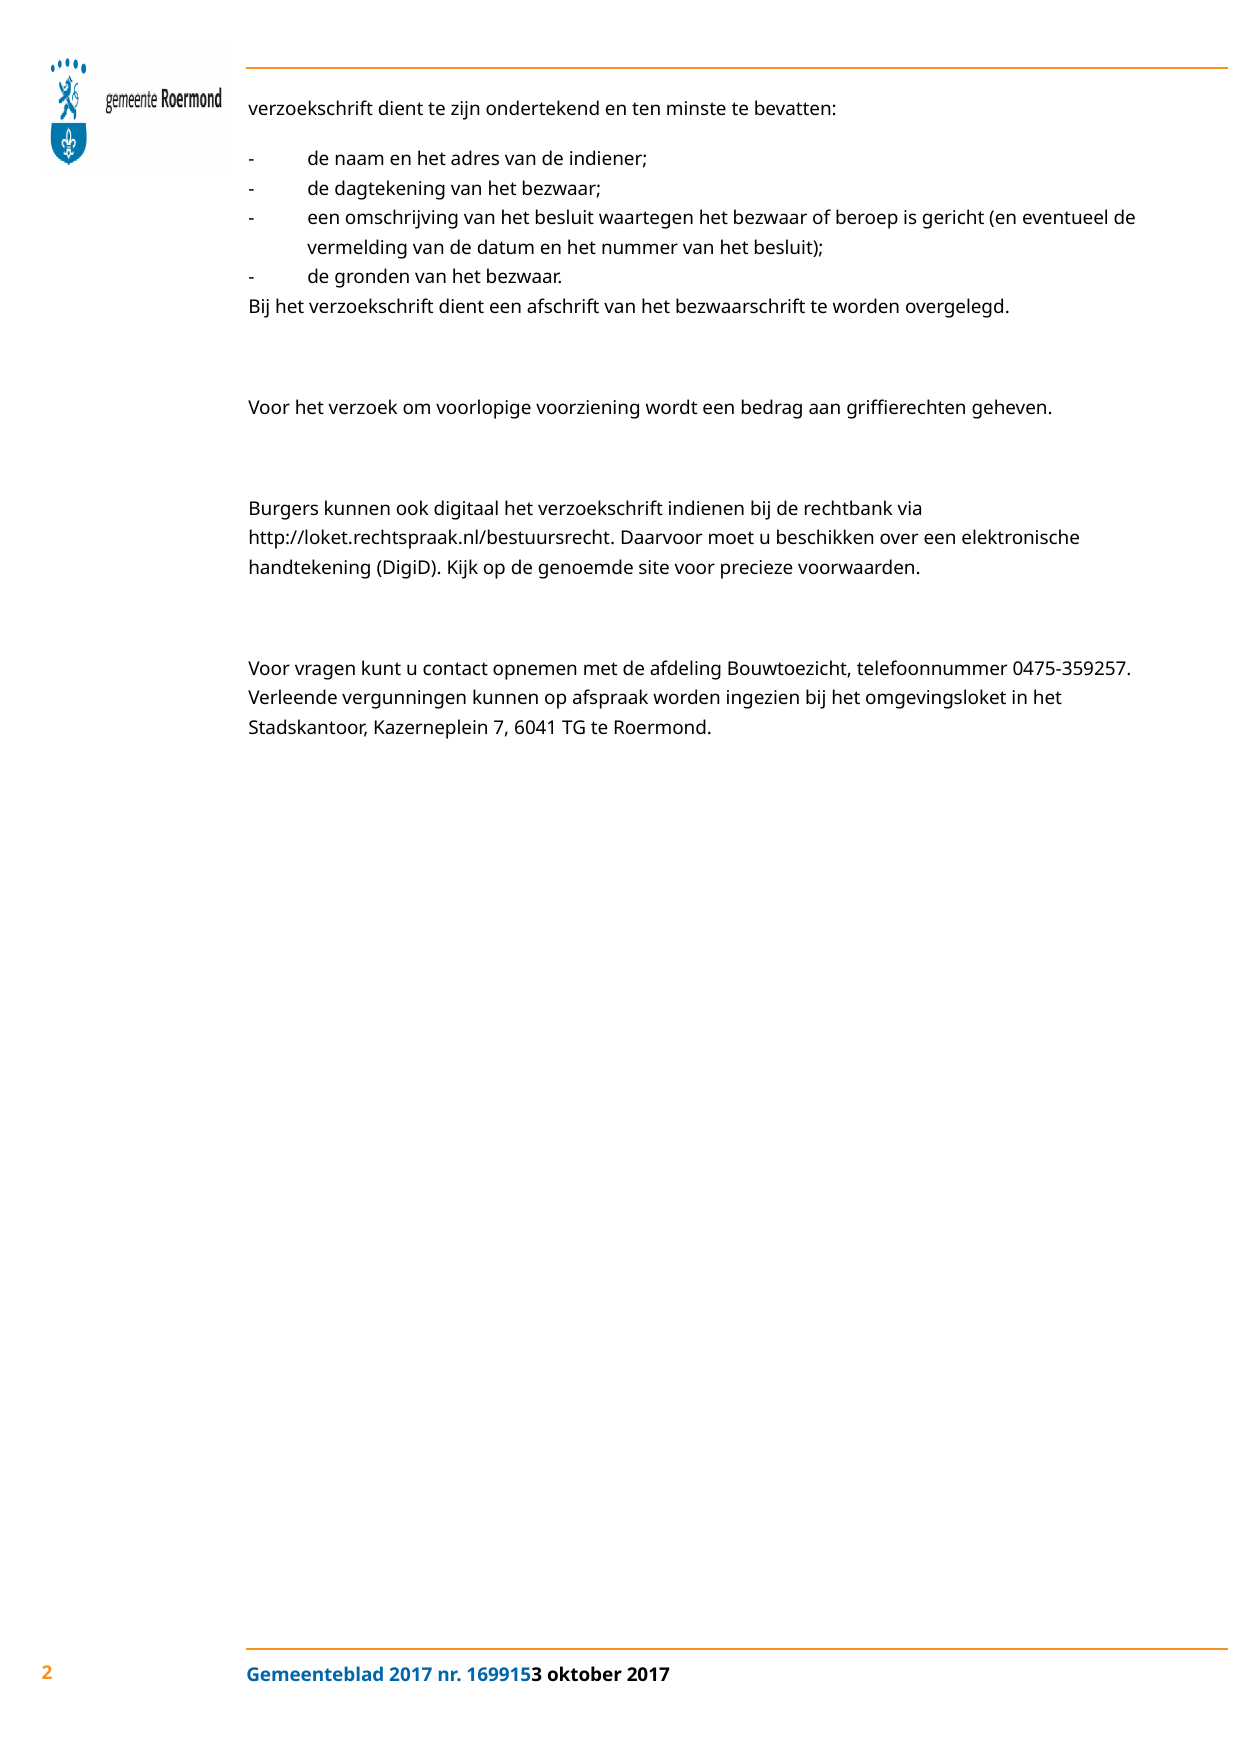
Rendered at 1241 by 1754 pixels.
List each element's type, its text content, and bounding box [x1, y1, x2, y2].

list de dagtekening van het bezwaar; [248, 175, 1152, 201]
list de gronden van het bezwaar. [248, 263, 1152, 289]
text Voor het verzoek om voorlopige voorziening wordt een bedrag aan griffierechten geheven. [248, 394, 1152, 420]
text verzoekschrift dient te zijn ondertekend en ten minste te bevatten: [248, 95, 1152, 121]
list de naam en het adres van de indiener; [248, 145, 1152, 171]
text Voor vragen kunt u contact opnemen met de afdeling Bouwtoezicht, telefoonnummer 0475-359257. Verleende vergunningen kunnen op afspraak worden ingezien bij het omgevingsloket in het Stadskantoor, Kazerneplein 7, 6041 TG te Roermond. [248, 655, 1152, 740]
text Bij het verzoekschrift dient een afschrift van het bezwaarschrift te worden overgelegd. [248, 293, 1152, 319]
picture [41, 47, 231, 172]
list een omschrijving van het besluit waartegen het bezwaar of beroep is gericht (en eventueel de vermelding van de datum en het nummer van het besluit); [248, 204, 1152, 260]
text Burgers kunnen ook digitaal het verzoekschrift indienen bij de rechtbank via http://loket.rechtspraak.nl/bestuursrecht. Daarvoor moet u beschikken over een elektronische handtekening (DigiD). Kijk op de genoemde site voor precieze voorwaarden. [248, 495, 1152, 580]
